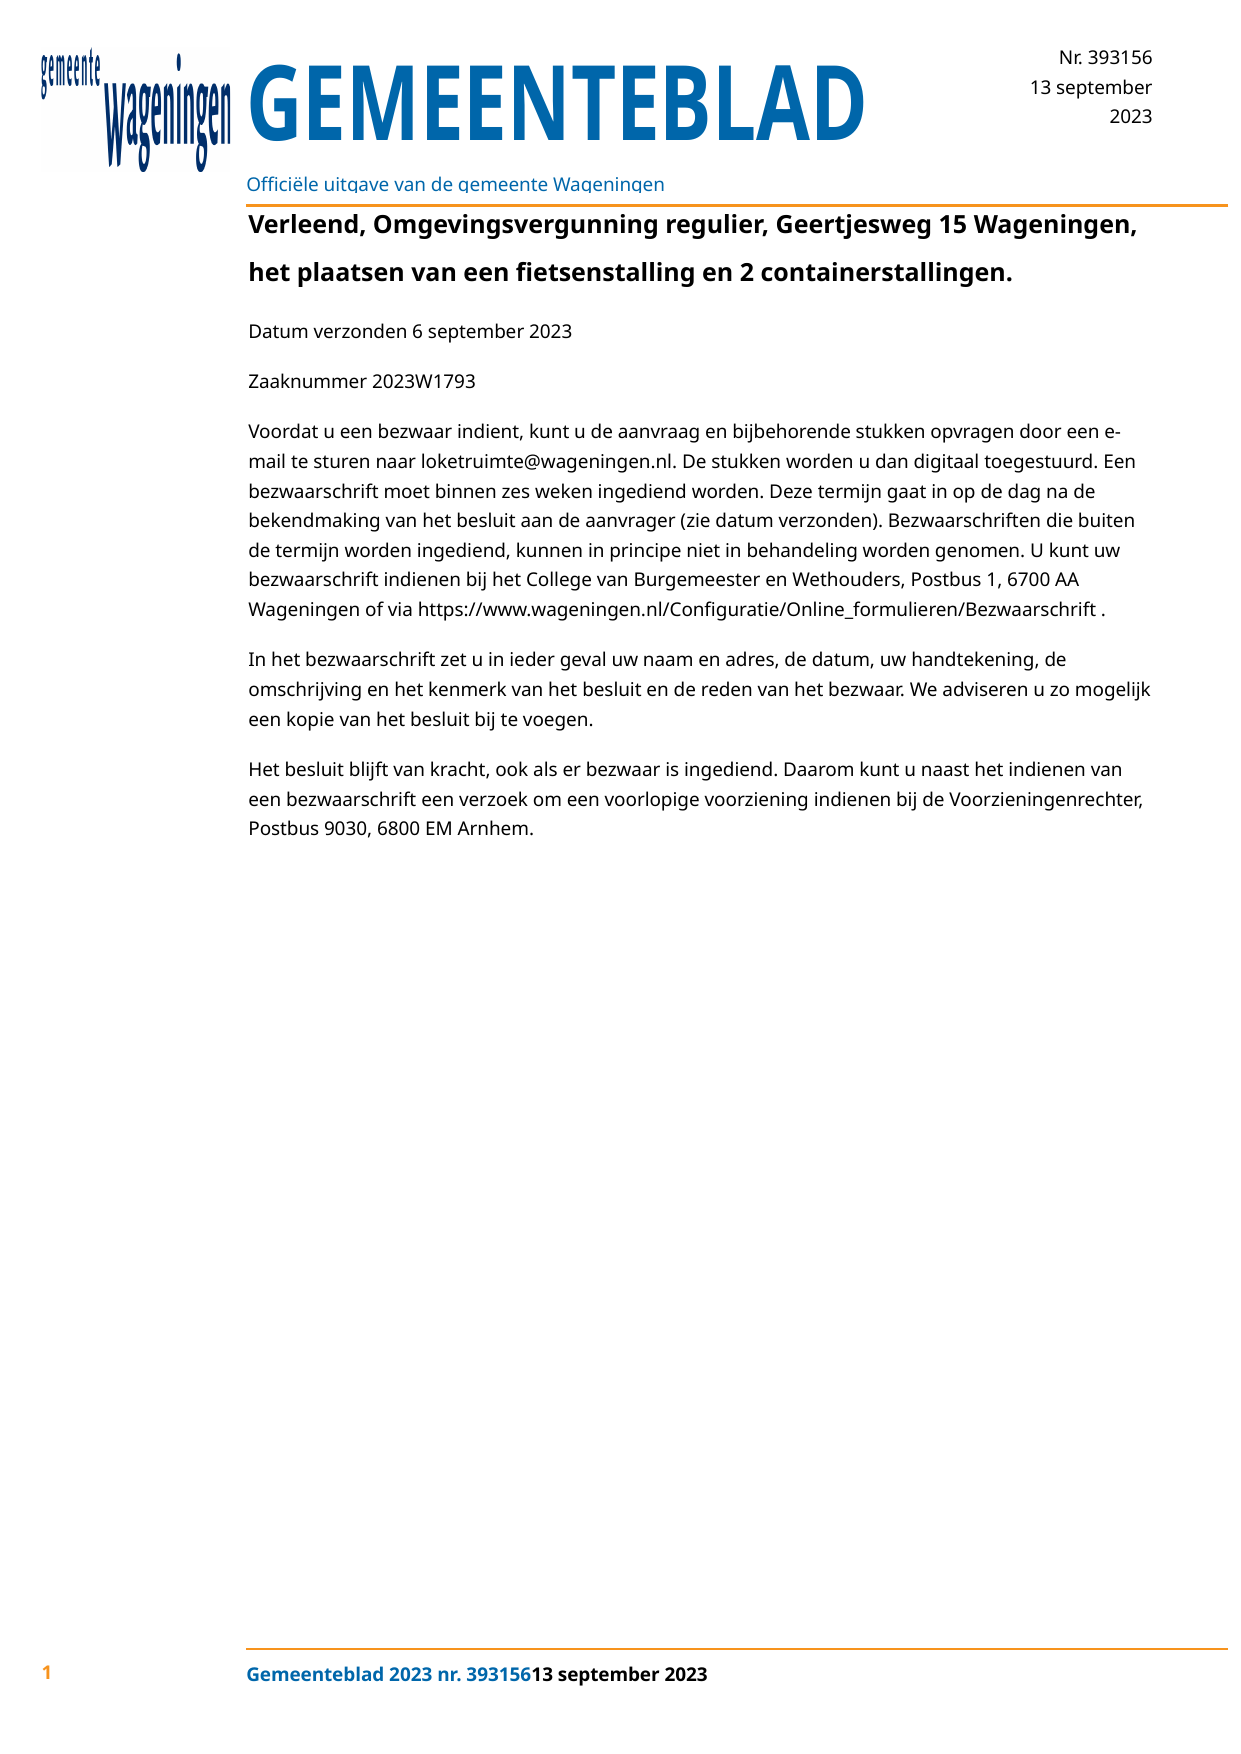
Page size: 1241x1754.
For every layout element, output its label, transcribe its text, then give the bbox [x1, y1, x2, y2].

text Datum verzonden 6 september 2023 [248, 318, 1152, 344]
text Voordat u een bezwaar indient, kunt u de aanvraag en bijbehorende stukken opvragen door een e-mail te sturen naar loketruimte@wageningen.nl. De stukken worden u dan digitaal toegestuurd. Een bezwaarschrift moet binnen zes weken ingediend worden. Deze termijn gaat in op de dag na de bekendmaking van het besluit aan de aanvrager (zie datum verzonden). Bezwaarschriften die buiten de termijn worden ingediend, kunnen in principe niet in behandeling worden genomen. U kunt uw bezwaarschrift indienen bij het College van Burgemeester en Wethouders, Postbus 1, 6700 AA Wageningen of via https://www.wageningen.nl/Configuratie/Online_formulieren/Bezwaarschrift . [248, 419, 1152, 622]
text Verleend, Omgevingsvergunning regulier, Geertjesweg 15 Wageningen, het plaatsen van een fietsenstalling en 2 containerstallingen. [248, 207, 1152, 288]
picture [41, 47, 231, 172]
text Het besluit blijft van kracht, ook als er bezwaar is ingediend. Daarom kunt u naast het indienen van een bezwaarschrift een verzoek om een voorlopige voorziening indienen bij de Voorzieningenrechter, Postbus 9030, 6800 EM Arnhem. [248, 756, 1152, 841]
text In het bezwaarschrift zet u in ieder geval uw naam en adres, de datum, uw handtekening, de omschrijving en het kenmerk van het besluit en de reden van het bezwaar. We adviseren u zo mogelijk een kopie van het besluit bij te voegen. [248, 647, 1152, 732]
text Zaaknummer 2023W1793 [248, 368, 1152, 394]
